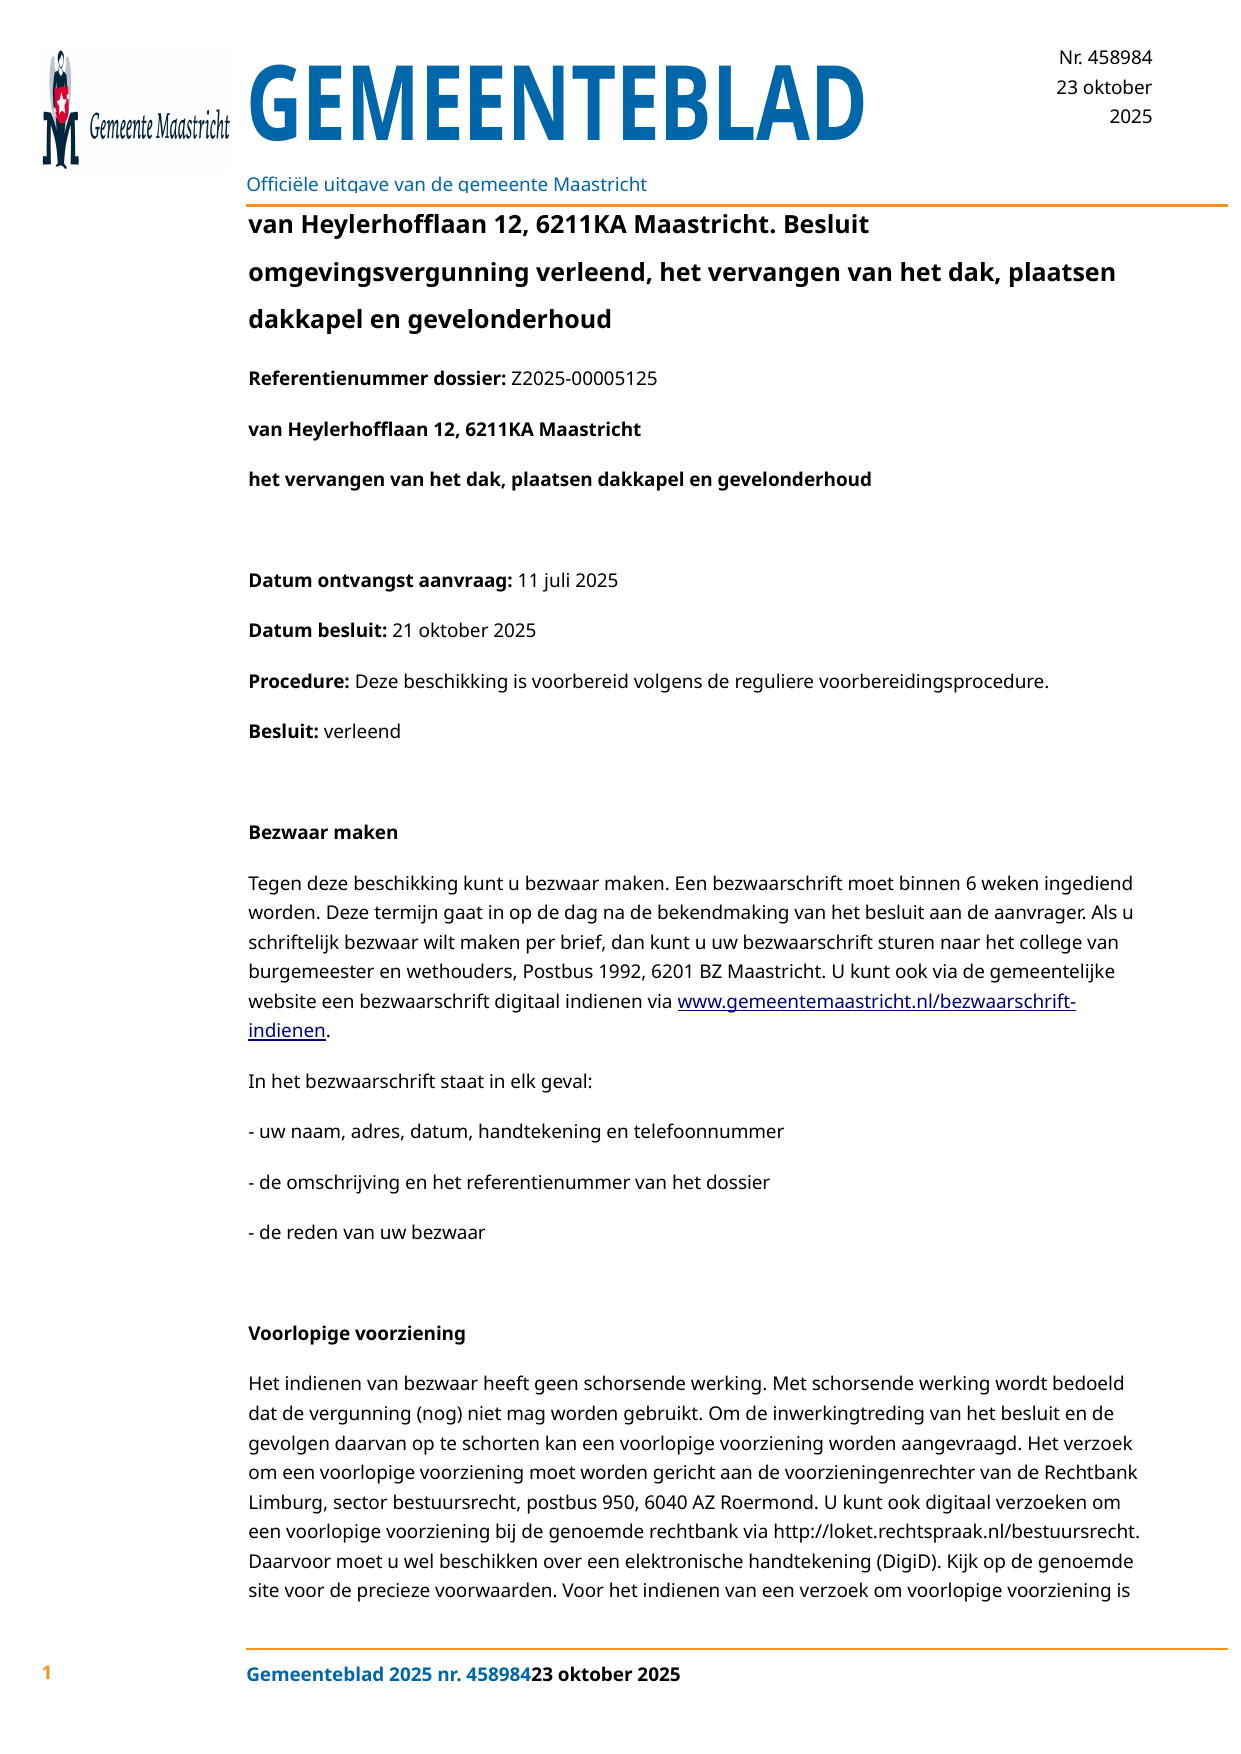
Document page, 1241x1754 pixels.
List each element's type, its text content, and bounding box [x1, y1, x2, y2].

text Besluit: verleend [248, 718, 1152, 744]
text van Heylerhofflaan 12, 6211KA Maastricht. Besluit omgevingsvergunning verleend, het vervangen van het dak, plaatsen dakkapel en gevelonderhoud [248, 207, 1152, 336]
picture [41, 47, 231, 172]
text Procedure: Deze beschikking is voorbereid volgens de reguliere voorbereidingsprocedure. [248, 668, 1152, 694]
text Het indienen van bezwaar heeft geen schorsende werking. Met schorsende werking wordt bedoeld dat de vergunning (nog) niet mag worden gebruikt. Om de inwerkingtreding van het besluit en de gevolgen daarvan op te schorten kan een voorlopige voorziening worden aangevraagd. Het verzoek om een voorlopige voorziening moet worden gericht aan de voorzieningenrechter van de Rechtbank Limburg, sector bestuursrecht, postbus 950, 6040 AZ Roermond. U kunt ook digitaal verzoeken om een voorlopige voorziening bij de genoemde rechtbank via http://loket.rechtspraak.nl/bestuursrecht. Daarvoor moet u wel beschikken over een elektronische handtekening (DigiD). Kijk op de genoemde site voor de precieze voorwaarden. Voor het indienen van een verzoek om voorlopige voorziening is [248, 1371, 1152, 1603]
text In het bezwaarschrift staat in elk geval: [248, 1068, 1152, 1094]
text het vervangen van het dak, plaatsen dakkapel en gevelonderhoud [248, 466, 1152, 492]
text - de reden van uw bezwaar [248, 1219, 1152, 1245]
text Tegen deze beschikking kunt u bezwaar maken. Een bezwaarschrift moet binnen 6 weken ingediend worden. Deze termijn gaat in op de dag na de bekendmaking van het besluit aan de aanvrager. Als u schriftelijk bezwaar wilt maken per brief, dan kunt u uw bezwaarschrift sturen naar het college van burgemeester en wethouders, Postbus 1992, 6201 BZ Maastricht. U kunt ook via de gemeentelijke website een bezwaarschrift digitaal indienen via www.gemeentemaastricht.nl/bezwaarschrift-indienen. [248, 870, 1152, 1043]
text - uw naam, adres, datum, handtekening en telefoonnummer [248, 1118, 1152, 1144]
text Voorlopige voorziening [248, 1320, 1152, 1346]
text Datum ontvangst aanvraag: 11 juli 2025 [248, 567, 1152, 593]
text - de omschrijving en het referentienummer van het dossier [248, 1169, 1152, 1194]
text Referentienummer dossier: Z2025-00005125 [248, 366, 1152, 391]
text Datum besluit: 21 oktober 2025 [248, 618, 1152, 643]
text Bezwaar maken [248, 819, 1152, 845]
text van Heylerhofflaan 12, 6211KA Maastricht [248, 416, 1152, 442]
